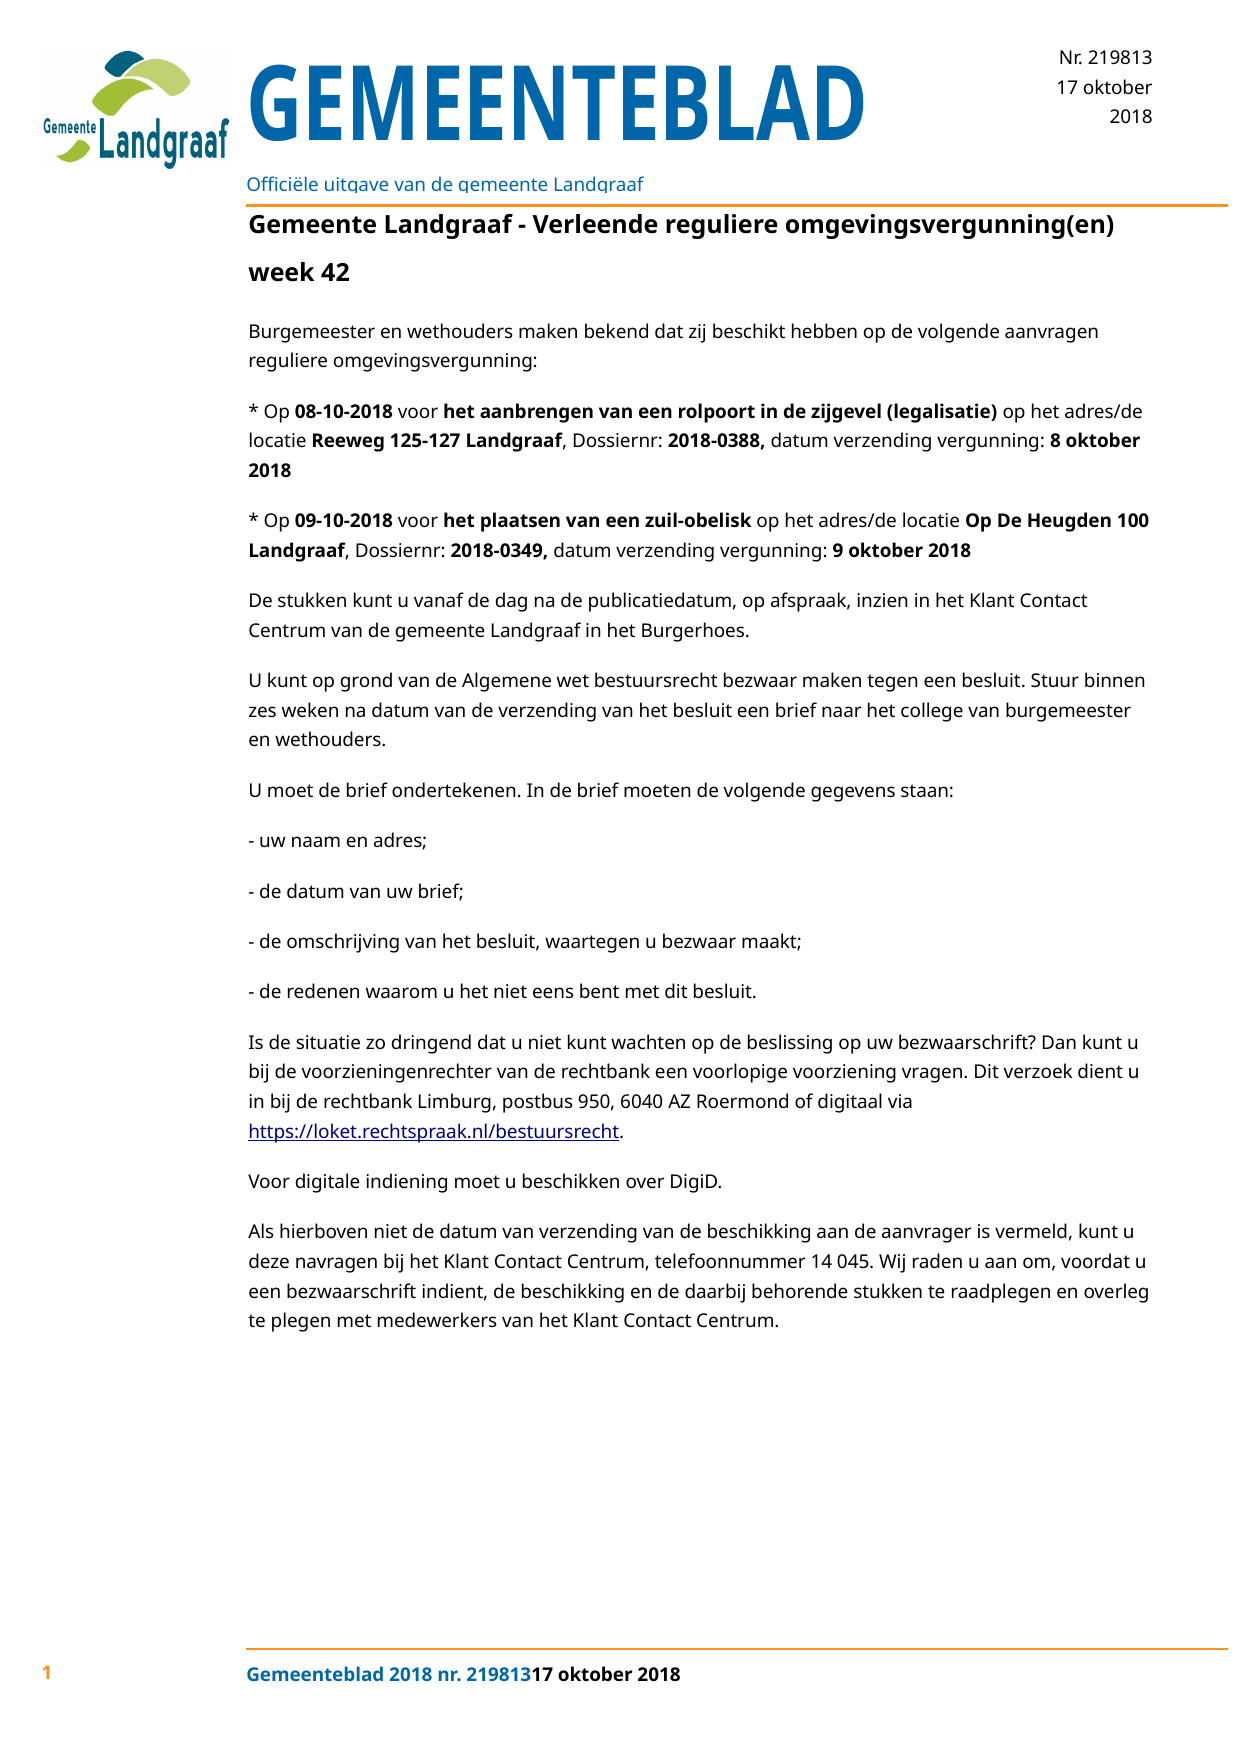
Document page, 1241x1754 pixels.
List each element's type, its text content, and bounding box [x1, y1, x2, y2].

text U kunt op grond van de Algemene wet bestuursrecht bezwaar maken tegen een besluit. Stuur binnen zes weken na datum van de verzending van het besluit een brief naar het college van burgemeester en wethouders. [248, 667, 1152, 752]
text Voor digitale indiening moet u beschikken over DigiD. [248, 1168, 1152, 1194]
text Burgemeester en wethouders maken bekend dat zij beschikt hebben op de volgende aanvragen reguliere omgevingsvergunning: [248, 318, 1152, 373]
text * Op 09-10-2018 voor het plaatsen van een zuil-obelisk op het adres/de locatie Op De Heugden 100 Landgraaf, Dossiernr: 2018-0349, datum verzending vergunning: 9 oktober 2018 [248, 507, 1152, 563]
text - de datum van uw brief; [248, 878, 1152, 904]
text - de omschrijving van het besluit, waartegen u bezwaar maakt; [248, 928, 1152, 954]
text De stukken kunt u vanaf de dag na de publicatiedatum, op afspraak, inzien in het Klant Contact Centrum van de gemeente Landgraaf in het Burgerhoes. [248, 587, 1152, 643]
text U moet de brief ondertekenen. In de brief moeten de volgende gegevens staan: [248, 777, 1152, 803]
text - de redenen waarom u het niet eens bent met dit besluit. [248, 979, 1152, 1004]
text * Op 08-10-2018 voor het aanbrengen van een rolpoort in de zijgevel (legalisatie) op het adres/de locatie Reeweg 125-127 Landgraaf, Dossiernr: 2018-0388, datum verzending vergunning: 8 oktober 2018 [248, 398, 1152, 483]
text Gemeente Landgraaf - Verleende reguliere omgevingsvergunning(en) week 42 [248, 207, 1152, 288]
picture [41, 47, 231, 172]
text - uw naam en adres; [248, 827, 1152, 853]
text Als hierboven niet de datum van verzending van de beschikking aan de aanvrager is vermeld, kunt u deze navragen bij het Klant Contact Centrum, telefoonnummer 14 045. Wij raden u aan om, voordat u een bezwaarschrift indient, de beschikking en de daarbij behorende stukken te raadplegen en overleg te plegen met medewerkers van het Klant Contact Centrum. [248, 1219, 1152, 1333]
text Is de situatie zo dringend dat u niet kunt wachten op de beslissing op uw bezwaarschrift? Dan kunt u bij de voorzieningenrechter van de rechtbank een voorlopige voorziening vragen. Dit verzoek dient u in bij de rechtbank Limburg, postbus 950, 6040 AZ Roermond of digitaal via https://loket.rechtspraak.nl/bestuursrecht. [248, 1029, 1152, 1144]
